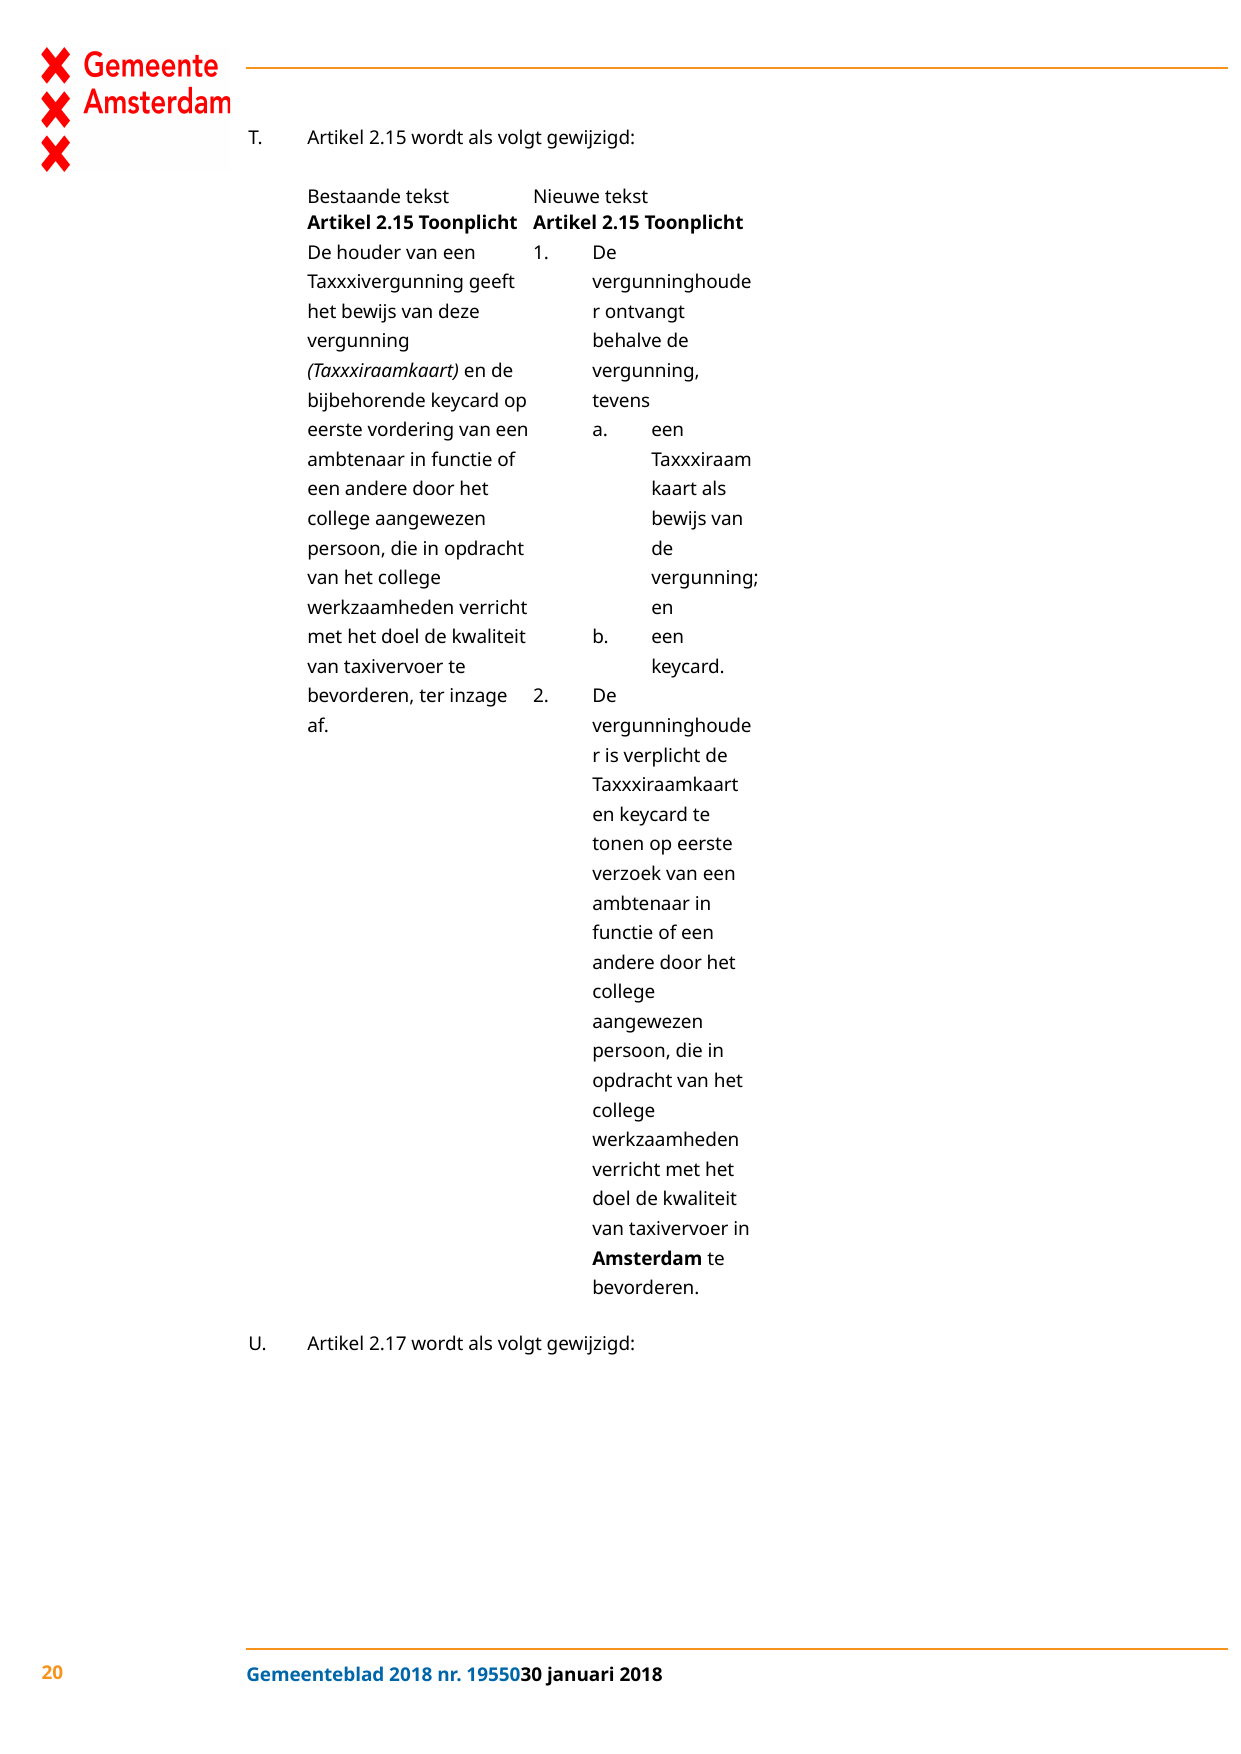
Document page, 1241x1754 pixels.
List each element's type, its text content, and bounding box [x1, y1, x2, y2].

table_header Bestaande tekst [307, 184, 533, 209]
picture [41, 47, 231, 172]
list Artikel 2.15 wordt als volgt gewijzigd: [248, 124, 1152, 150]
table_header Nieuwe tekst [533, 184, 759, 209]
table_cell Artikel 2.15 Toonplicht De vergunninghouder ontvangt behalve de vergunning, tevens een Taxxxiraamkaart als bewijs van de vergunning; en een keycard. De vergunninghouder is verplicht de Taxxxiraamkaart en keycard te tonen op eerste verzoek van een ambtenaar in functie of een andere door het college aangewezen persoon, die in opdracht van het college werkzaamheden verricht met het doel de kwaliteit van taxivervoer in Amsterdam te bevorderen. [533, 209, 759, 1300]
list Artikel 2.17 wordt als volgt gewijzigd: [248, 1330, 1152, 1356]
table_cell Artikel 2.15 Toonplicht De houder van een Taxxxivergunning geeft het bewijs van deze vergunning (Taxxxiraamkaart) en de bijbehorende keycard op eerste vordering van een ambtenaar in functie of een andere door het college aangewezen persoon, die in opdracht van het college werkzaamheden verricht met het doel de kwaliteit van taxivervoer te bevorderen, ter inzage af. [307, 209, 533, 1300]
